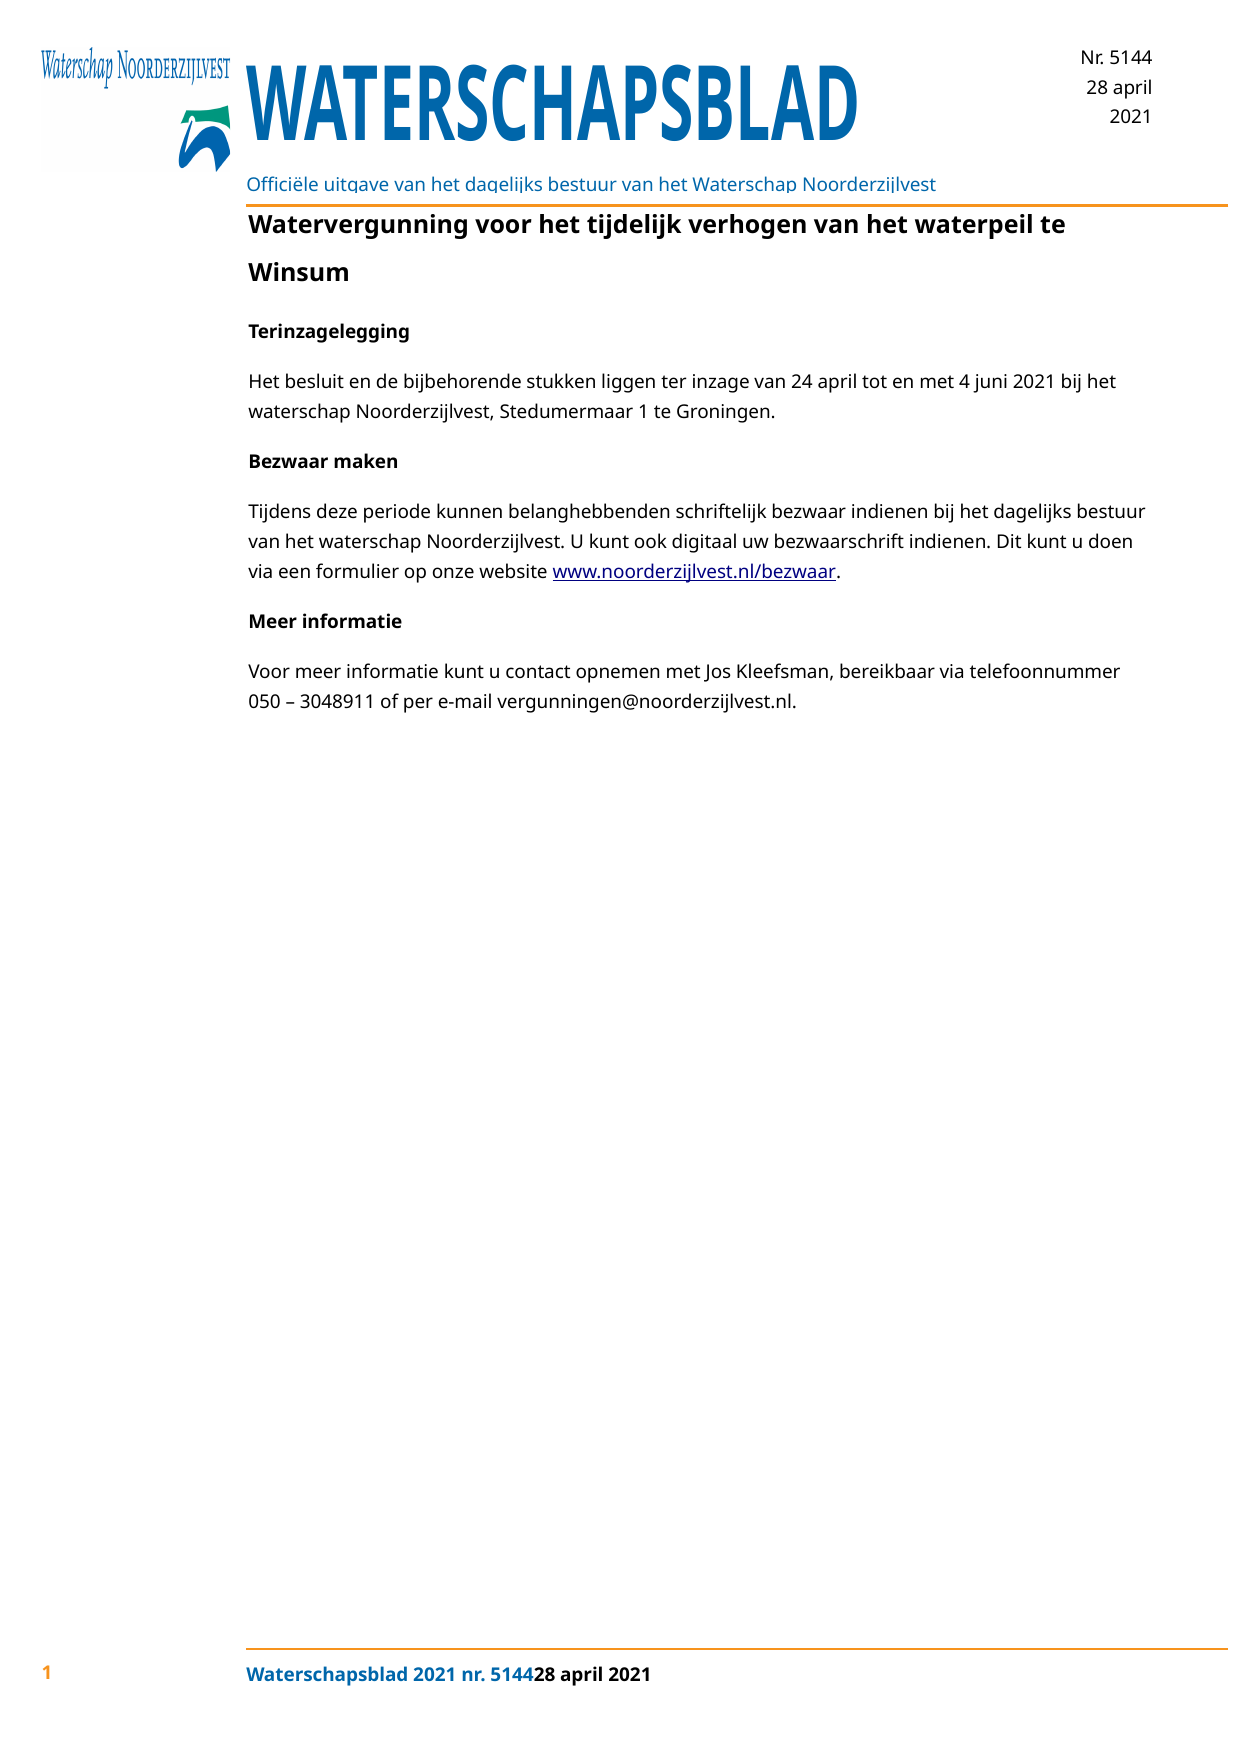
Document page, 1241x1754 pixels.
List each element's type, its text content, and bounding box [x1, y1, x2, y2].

text Terinzagelegging [248, 318, 1152, 344]
text Meer informatie [248, 608, 1152, 634]
picture [41, 47, 231, 172]
text Voor meer informatie kunt u contact opnemen met Jos Kleefsman, bereikbaar via telefoonnummer 050 – 3048911 of per e-mail vergunningen@noorderzijlvest.nl. [248, 659, 1152, 714]
text Het besluit en de bijbehorende stukken liggen ter inzage van 24 april tot en met 4 juni 2021 bij het waterschap Noorderzijlvest, Stedumermaar 1 te Groningen. [248, 368, 1152, 424]
text Bezwaar maken [248, 448, 1152, 474]
text Watervergunning voor het tijdelijk verhogen van het waterpeil te Winsum [248, 207, 1152, 288]
text Tijdens deze periode kunnen belanghebbenden schriftelijk bezwaar indienen bij het dagelijks bestuur van het waterschap Noorderzijlvest. U kunt ook digitaal uw bezwaarschrift indienen. Dit kunt u doen via een formulier op onze website www.noorderzijlvest.nl/bezwaar. [248, 499, 1152, 584]
